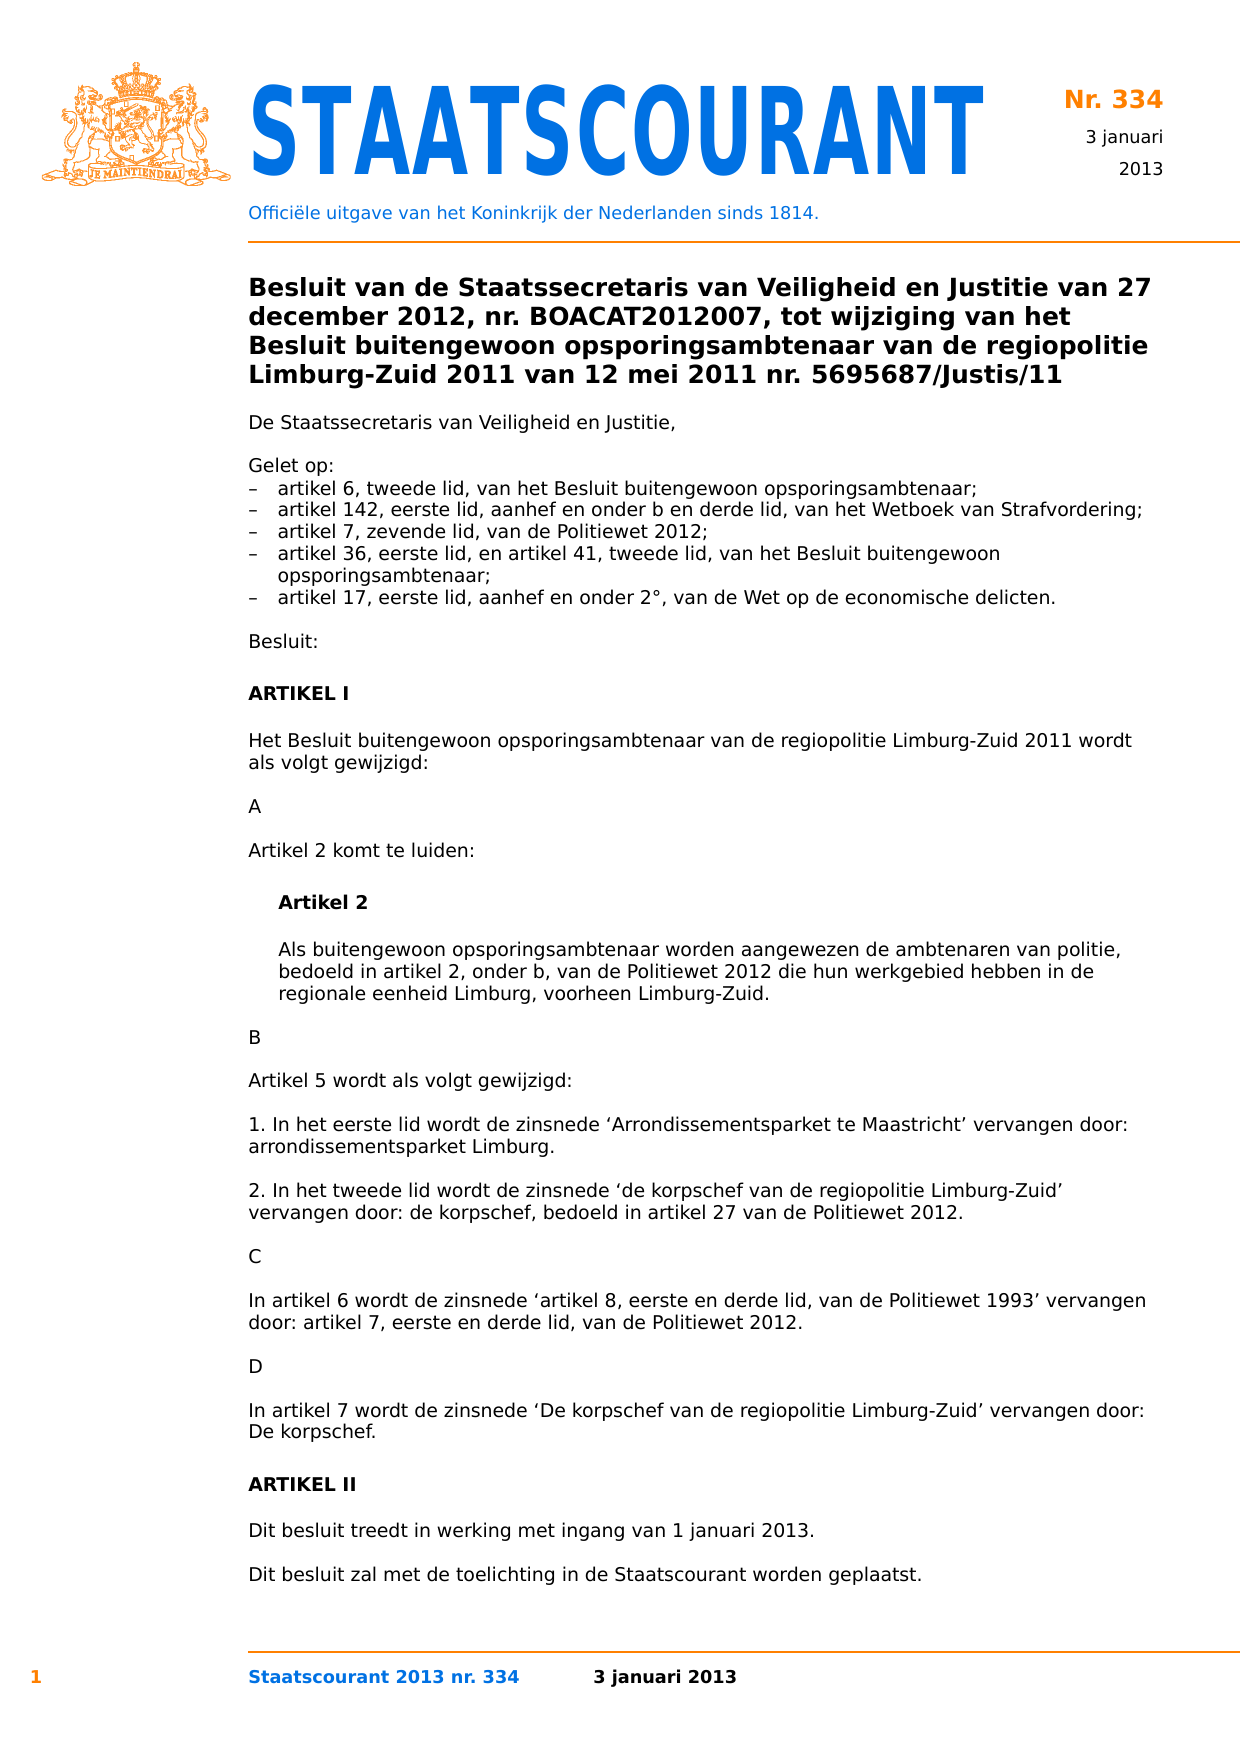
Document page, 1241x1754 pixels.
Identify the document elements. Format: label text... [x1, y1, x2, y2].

subtitle ARTIKEL I [248, 683, 1163, 705]
text Dit besluit zal met de toelichting in de Staatscourant worden geplaatst. [248, 1564, 1163, 1586]
table_header STAATSCOURANT [248, 62, 998, 203]
table_cell Officiële uitgave van het Koninkrijk der Nederlanden sinds 1814. [248, 203, 1240, 241]
text 2. In het tweede lid wordt de zinsnede ‘de korpschef van de regiopolitie Limburg-Zuid’ vervangen door: de korpschef, bedoeld in artikel 27 van de Politiewet 2012. [248, 1180, 1163, 1224]
text In artikel 6 wordt de zinsnede ‘artikel 8, eerste en derde lid, van de Politiewet 1993’ vervangen door: artikel 7, eerste en derde lid, van de Politiewet 2012. [248, 1290, 1163, 1334]
text In artikel 7 wordt de zinsnede ‘De korpschef van de regiopolitie Limburg-Zuid’ vervangen door: De korpschef. [248, 1399, 1163, 1443]
text D [248, 1356, 1163, 1378]
text Besluit: [248, 631, 1163, 653]
text – artikel 142, eerste lid, aanhef en onder b en derde lid, van het Wetboek van Strafvordering; [248, 499, 1163, 521]
text Als buitengewoon opsporingsambtenaar worden aangewezen de ambtenaren van politie, bedoeld in artikel 2, onder b, van de Politiewet 2012 die hun werkgebied hebben in de regionale eenheid Limburg, voorheen Limburg-Zuid. [278, 939, 1163, 1005]
subtitle ARTIKEL II [248, 1473, 1163, 1495]
text 1. In het eerste lid wordt de zinsnede ‘Arrondissementsparket te Maastricht’ vervangen door: arrondissementsparket Limburg. [248, 1114, 1163, 1158]
table_header Nr. 334 [998, 62, 1240, 121]
text A [248, 796, 1163, 818]
subtitle Besluit van de Staatssecretaris van Veiligheid en Justitie van 27 december 2012, nr. BOACAT2012007, tot wijziging van het Besluit buitengewoon opsporingsambtenaar van de regiopolitie Limburg-Zuid 2011 van 12 mei 2011 nr. 5695687/Justis/11 [248, 273, 1163, 390]
text – artikel 7, zevende lid, van de Politiewet 2012; [248, 521, 1163, 543]
text Het Besluit buitengewoon opsporingsambtenaar van de regiopolitie Limburg-Zuid 2011 wordt als volgt gewijzigd: [248, 730, 1163, 774]
text C [248, 1246, 1163, 1268]
table_cell 2013 [998, 153, 1240, 203]
picture [41, 62, 231, 186]
text Artikel 5 wordt als volgt gewijzigd: [248, 1070, 1163, 1092]
text – artikel 36, eerste lid, en artikel 41, tweede lid, van het Besluit buitengewoon opsporingsambtenaar; [248, 543, 1163, 587]
table_cell 3 januari [998, 121, 1240, 153]
table_header [25, 62, 248, 241]
text B [248, 1027, 1163, 1048]
text De Staatssecretaris van Veiligheid en Justitie, [248, 412, 1163, 433]
text Gelet op: [248, 455, 1163, 477]
subtitle Artikel 2 [278, 892, 1163, 914]
text Dit besluit treedt in werking met ingang van 1 januari 2013. [248, 1520, 1163, 1542]
text – artikel 6, tweede lid, van het Besluit buitengewoon opsporingsambtenaar; [248, 477, 1163, 499]
text – artikel 17, eerste lid, aanhef en onder 2°, van de Wet op de economische delicten. [248, 587, 1163, 609]
text Artikel 2 komt te luiden: [248, 840, 1163, 862]
